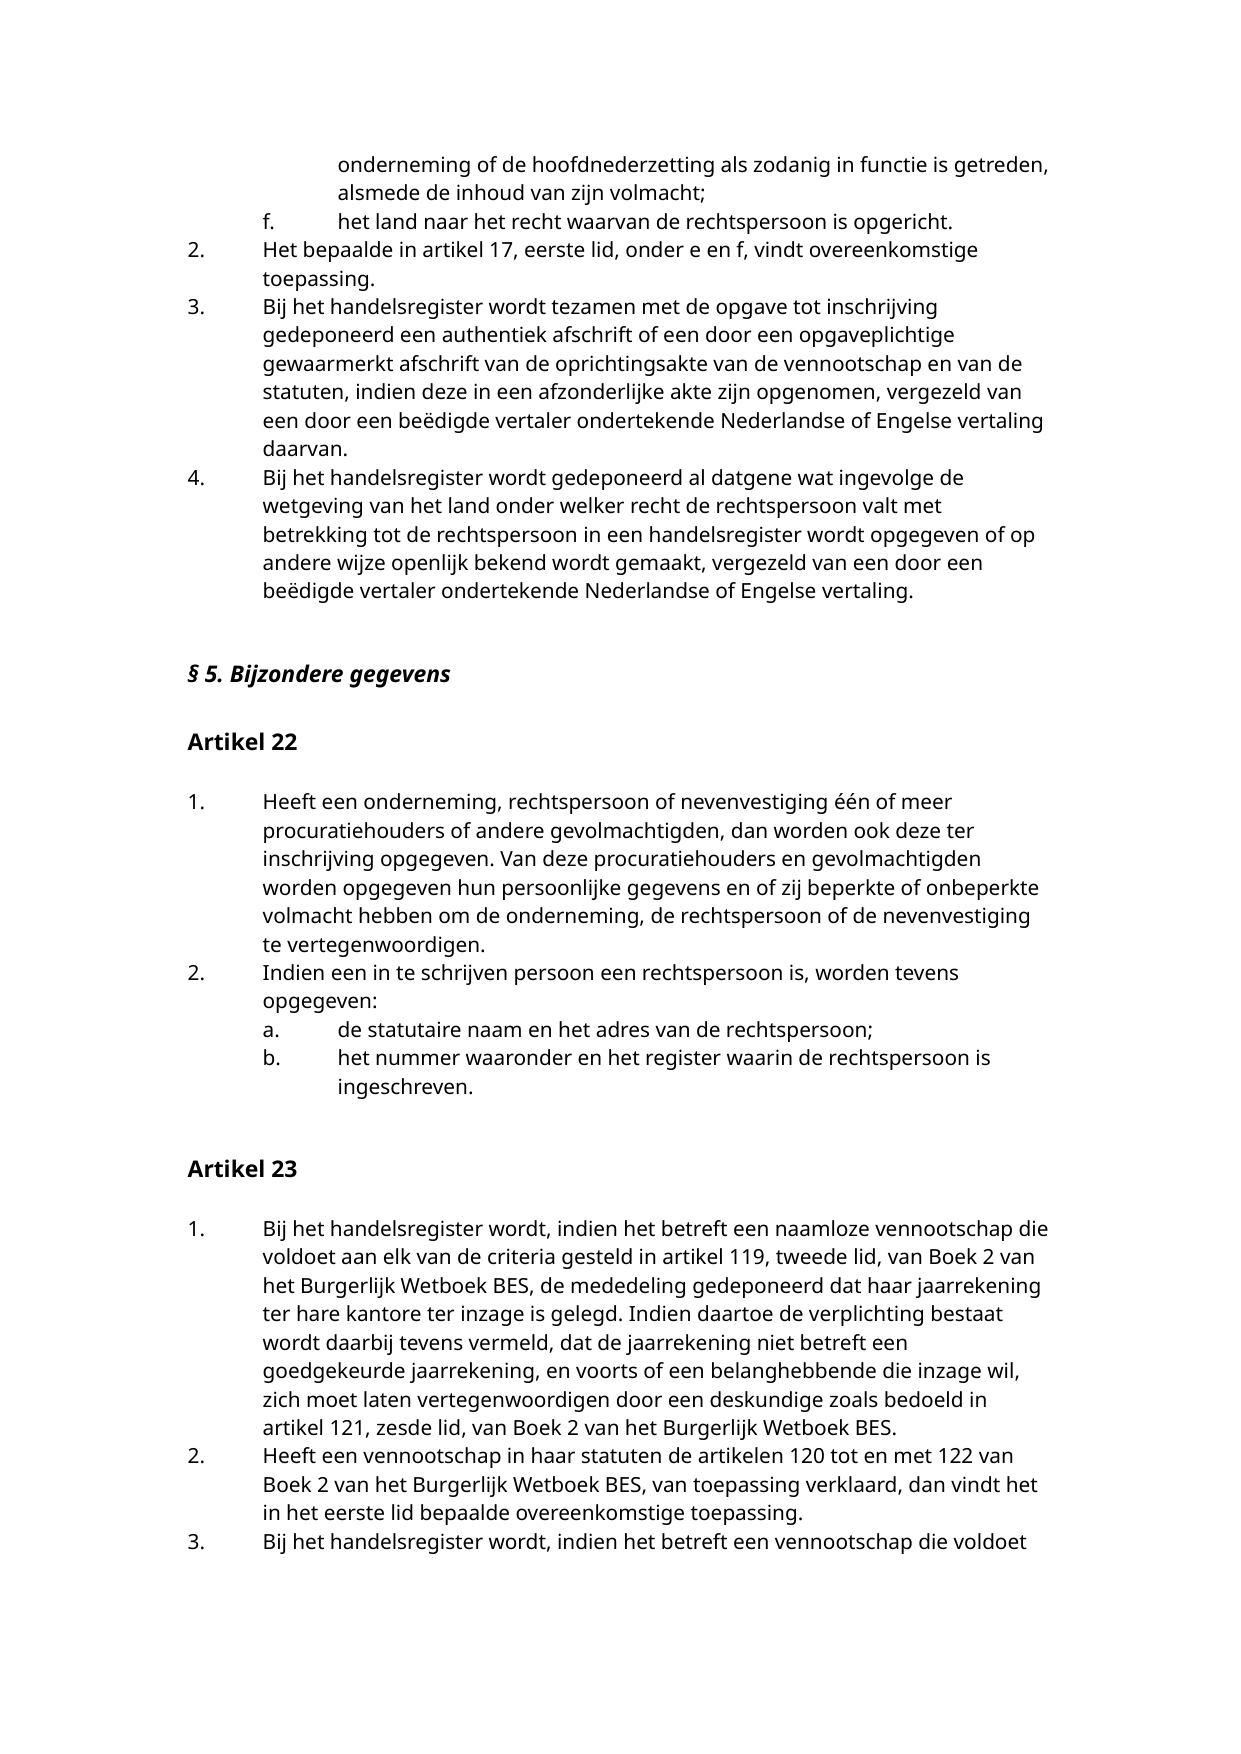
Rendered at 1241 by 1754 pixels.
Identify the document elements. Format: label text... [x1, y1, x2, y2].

list Heeft een vennootschap in haar statuten de artikelen 120 tot en met 122 van Boek 2 van het Burgerlijk Wetboek BES, van toepassing verklaard, dan vindt het in het eerste lid bepaalde overeenkomstige toepassing. [187, 1442, 1053, 1527]
subtitle § 5. Bijzondere gegevens [187, 657, 1053, 689]
list Indien een in te schrijven persoon een rechtspersoon is, worden tevens opgegeven: [187, 958, 1053, 1015]
list Bij het handelsregister wordt tezamen met de opgave tot inschrijving gedeponeerd een authentiek afschrift of een door een opgaveplichtige gewaarmerkt afschrift van de oprichtingsakte van de vennootschap en van de statuten, indien deze in een afzonderlijke akte zijn opgenomen, vergezeld van een door een beëdigde vertaler ondertekende Nederlandse of Engelse vertaling daarvan. [187, 292, 1053, 463]
list het nummer waaronder en het register waarin de rechtspersoon is ingeschreven. [262, 1043, 1053, 1100]
list Het bepaalde in artikel 17, eerste lid, onder e en f, vindt overeenkomstige toepassing. [187, 235, 1053, 292]
list Bij het handelsregister wordt gedeponeerd al datgene wat ingevolge de wetgeving van het land onder welker recht de rechtspersoon valt met betrekking tot de rechtspersoon in een handelsregister wordt opgegeven of op andere wijze openlijk bekend wordt gemaakt, vergezeld van een door een beëdigde vertaler ondertekende Nederlandse of Engelse vertaling. [187, 463, 1053, 605]
list onderneming of de hoofdnederzetting als zodanig in functie is getreden, alsmede de inhoud van zijn volmacht; [262, 150, 1053, 207]
list Heeft een onderneming, rechtspersoon of nevenvestiging één of meer procuratiehouders of andere gevolmachtigden, dan worden ook deze ter inschrijving opgegeven. Van deze procuratiehouders en gevolmachtigden worden opgegeven hun persoonlijke gegevens en of zij beperkte of onbeperkte volmacht hebben om de onderneming, de rechtspersoon of de nevenvestiging te vertegenwoordigen. [187, 787, 1053, 958]
list het land naar het recht waarvan de rechtspersoon is opgericht. [262, 207, 1053, 235]
list Bij het handelsregister wordt, indien het betreft een naamloze vennootschap die voldoet aan elk van de criteria gesteld in artikel 119, tweede lid, van Boek 2 van het Burgerlijk Wetboek BES, de mededeling gedeponeerd dat haar jaarrekening ter hare kantore ter inzage is gelegd. Indien daartoe de verplichting bestaat wordt daarbij tevens vermeld, dat de jaarrekening niet betreft een goedgekeurde jaarrekening, en voorts of een belanghebbende die inzage wil, zich moet laten vertegenwoordigen door een deskundige zoals bedoeld in artikel 121, zesde lid, van Boek 2 van het Burgerlijk Wetboek BES. [187, 1214, 1053, 1442]
subtitle Artikel 23 [187, 1153, 1053, 1184]
list Bij het handelsregister wordt, indien het betreft een vennootschap die voldoet [187, 1527, 1053, 1555]
subtitle Artikel 22 [187, 726, 1053, 757]
list de statutaire naam en het adres van de rechtspersoon; [262, 1015, 1053, 1043]
